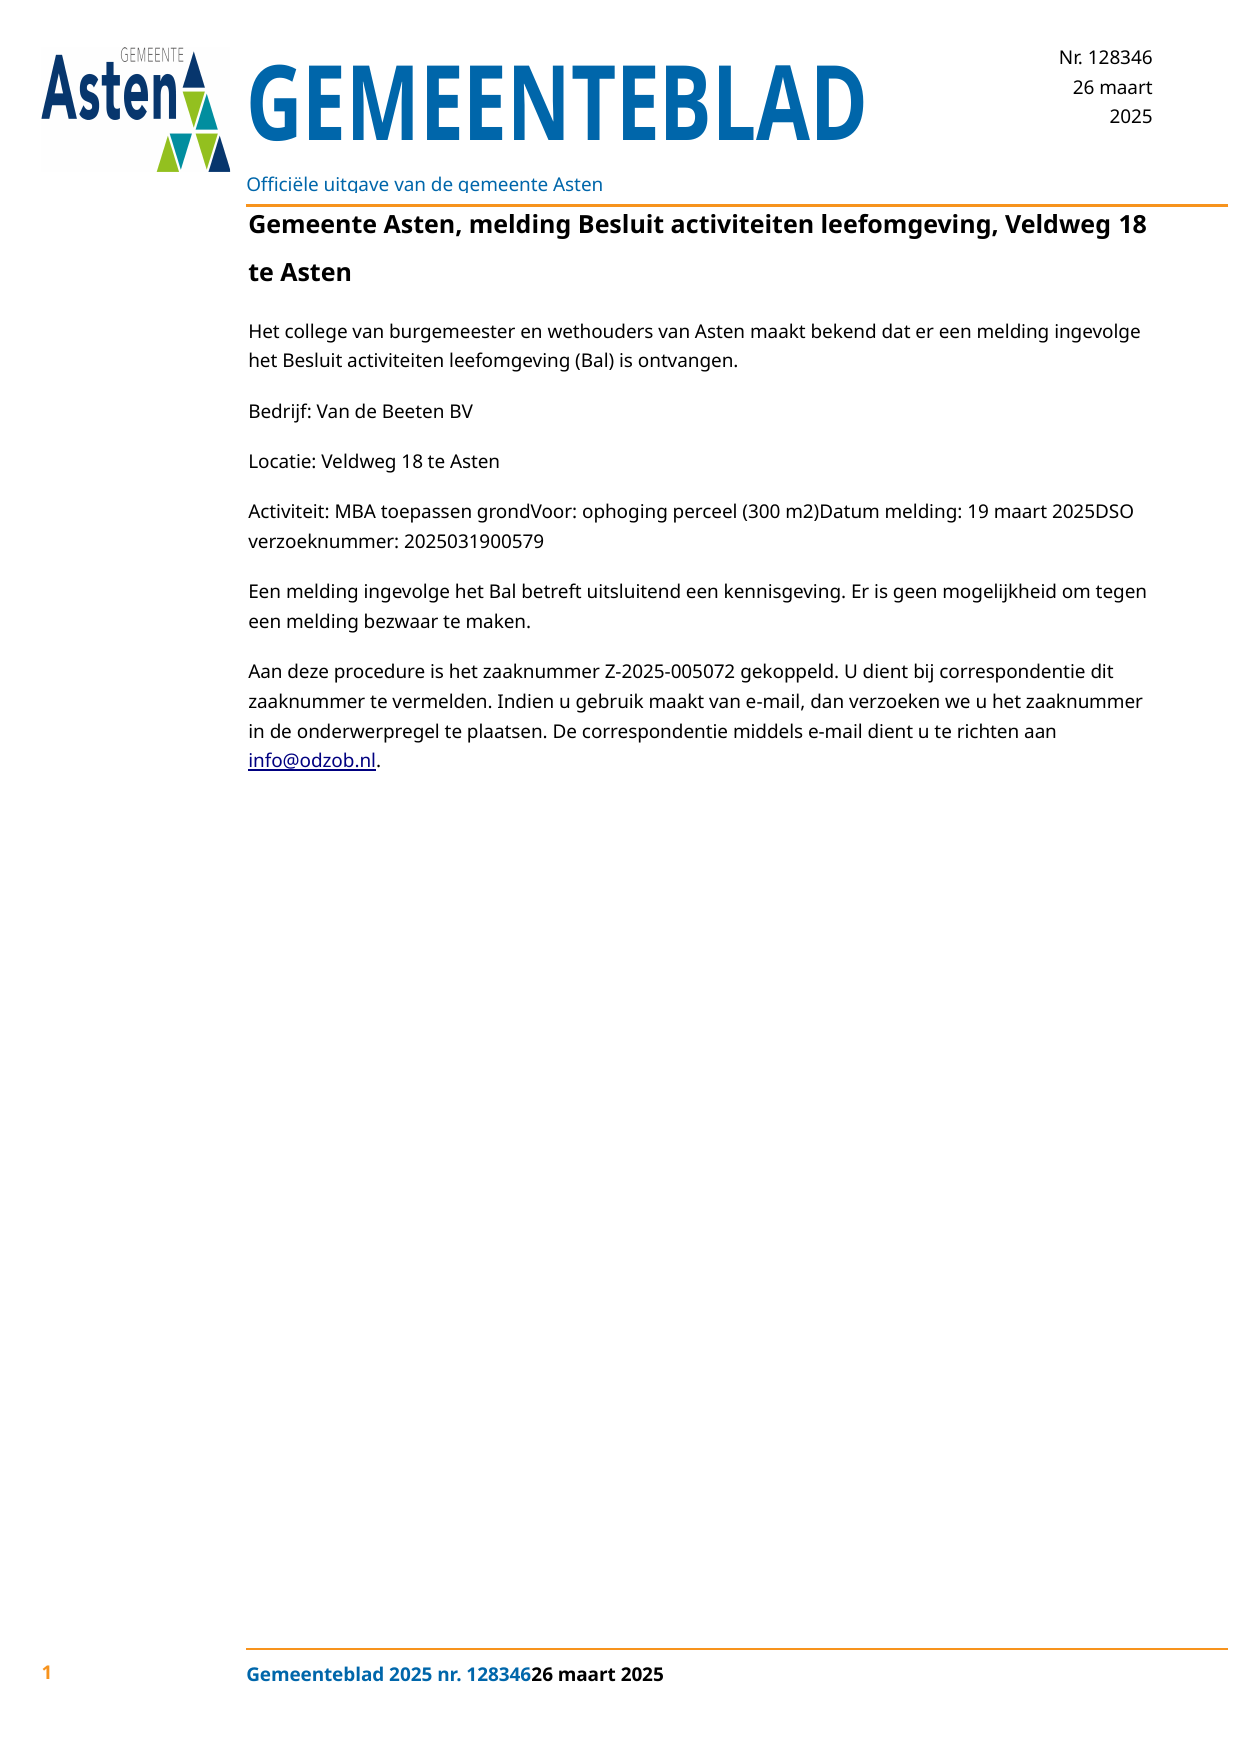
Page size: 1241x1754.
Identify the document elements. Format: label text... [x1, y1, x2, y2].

text Het college van burgemeester en wethouders van Asten maakt bekend dat er een melding ingevolge het Besluit activiteiten leefomgeving (Bal) is ontvangen. [248, 318, 1152, 373]
text Een melding ingevolge het Bal betreft uitsluitend een kennisgeving. Er is geen mogelijkheid om tegen een melding bezwaar te maken. [248, 579, 1152, 634]
text Gemeente Asten, melding Besluit activiteiten leefomgeving, Veldweg 18​ te Asten [248, 207, 1152, 288]
text Bedrijf: Van de Beeten BV [248, 398, 1152, 424]
text Locatie: Veldweg 18​ te Asten [248, 448, 1152, 474]
text Aan deze procedure is het zaaknummer Z-2025-005072 gekoppeld. U dient bij correspondentie dit zaaknummer te vermelden. Indien u gebruik maakt van e-mail, dan verzoeken we u het zaaknummer in de onderwerpregel te plaatsen. De correspondentie middels e-mail dient u te richten aan info@odzob.nl. [248, 659, 1152, 773]
text Activiteit: MBA toepassen grondVoor: ophoging perceel (300 m2)Datum melding: 19 maart 2025DSO verzoeknummer: 2025031900579 [248, 499, 1152, 554]
picture [41, 47, 231, 172]
